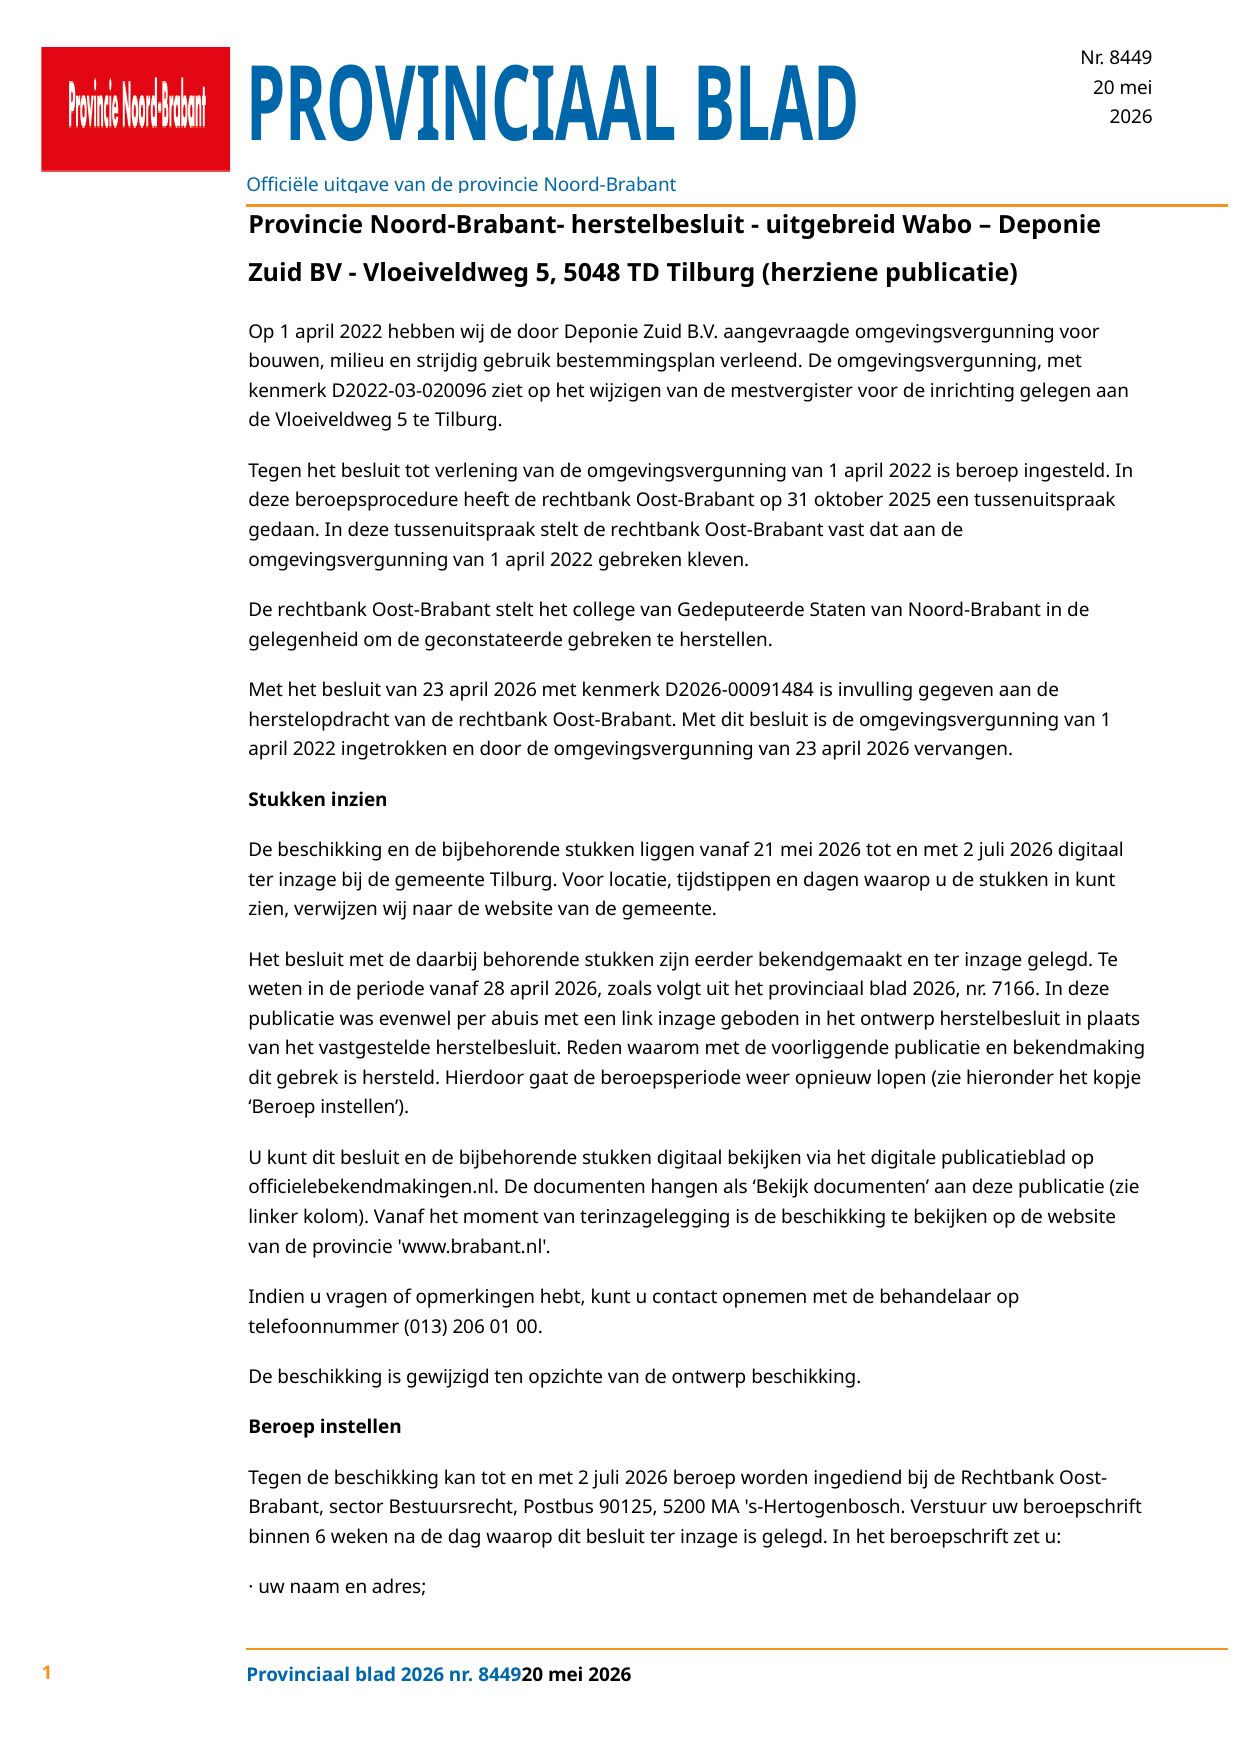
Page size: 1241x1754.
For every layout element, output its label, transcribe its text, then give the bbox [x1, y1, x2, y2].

text Tegen de beschikking kan tot en met 2 juli 2026 beroep worden ingediend bij de Rechtbank Oost-Brabant, sector Bestuursrecht, Postbus 90125, 5200 MA 's-Hertogenbosch. Verstuur uw beroepschrift binnen 6 weken na de dag waarop dit besluit ter inzage is gelegd. In het beroepschrift zet u: [248, 1464, 1152, 1549]
text U kunt dit besluit en de bijbehorende stukken digitaal bekijken via het digitale publicatieblad op officielebekendmakingen.nl. De documenten hangen als ‘Bekijk documenten’ aan deze publicatie (zie linker kolom). Vanaf het moment van terinzagelegging is de beschikking te bekijken op de website van de provincie 'www.brabant.nl'. [248, 1144, 1152, 1259]
text De rechtbank Oost-Brabant stelt het college van Gedeputeerde Staten van Noord-Brabant in de gelegenheid om de geconstateerde gebreken te herstellen. [248, 596, 1152, 652]
text Op 1 april 2022 hebben wij de door Deponie Zuid B.V. aangevraagde omgevingsvergunning voor bouwen, milieu en strijdig gebruik bestemmingsplan verleend. De omgevingsvergunning, met kenmerk D2022-03-020096 ziet op het wijzigen van de mestvergister voor de inrichting gelegen aan de Vloeiveldweg 5 te Tilburg. [248, 318, 1152, 432]
text Tegen het besluit tot verlening van de omgevingsvergunning van 1 april 2022 is beroep ingesteld. In deze beroepsprocedure heeft de rechtbank Oost-Brabant op 31 oktober 2025 een tussenuitspraak gedaan. In deze tussenuitspraak stelt de rechtbank Oost-Brabant vast dat aan de omgevingsvergunning van 1 april 2022 gebreken kleven. [248, 457, 1152, 572]
text Indien u vragen of opmerkingen hebt, kunt u contact opnemen met de behandelaar op telefoonnummer (013) 206 01 00. [248, 1283, 1152, 1339]
text Met het besluit van 23 april 2026 met kenmerk D2026-00091484 is invulling gegeven aan de herstelopdracht van de rechtbank Oost-Brabant. Met dit besluit is de omgevingsvergunning van 1 april 2022 ingetrokken en door de omgevingsvergunning van 23 april 2026 vervangen. [248, 676, 1152, 761]
text De beschikking en de bijbehorende stukken liggen vanaf 21 mei 2026 tot en met 2 juli 2026 digitaal ter inzage bij de gemeente Tilburg. Voor locatie, tijdstippen en dagen waarop u de stukken in kunt zien, verwijzen wij naar de website van de gemeente. [248, 836, 1152, 921]
text Het besluit met de daarbij behorende stukken zijn eerder bekendgemaakt en ter inzage gelegd. Te weten in de periode vanaf 28 april 2026, zoals volgt uit het provinciaal blad 2026, nr. 7166. In deze publicatie was evenwel per abuis met een link inzage geboden in het ontwerp herstelbesluit in plaats van het vastgestelde herstelbesluit. Reden waarom met de voorliggende publicatie en bekendmaking dit gebrek is hersteld. Hierdoor gaat de beroepsperiode weer opnieuw lopen (zie hieronder het kopje ‘Beroep instellen’). [248, 946, 1152, 1119]
text De beschikking is gewijzigd ten opzichte van de ontwerp beschikking. [248, 1363, 1152, 1389]
picture [41, 47, 231, 172]
text Stukken inzien [248, 786, 1152, 812]
text · uw naam en adres; [248, 1574, 1152, 1599]
text ​​​​​​​Provincie Noord-Brabant- herstelbesluit - uitgebreid Wabo – Deponie Zuid BV - Vloeiveldweg 5, 5048 TD Tilburg (herziene publicatie) [248, 207, 1152, 288]
text Beroep instellen [248, 1414, 1152, 1439]
